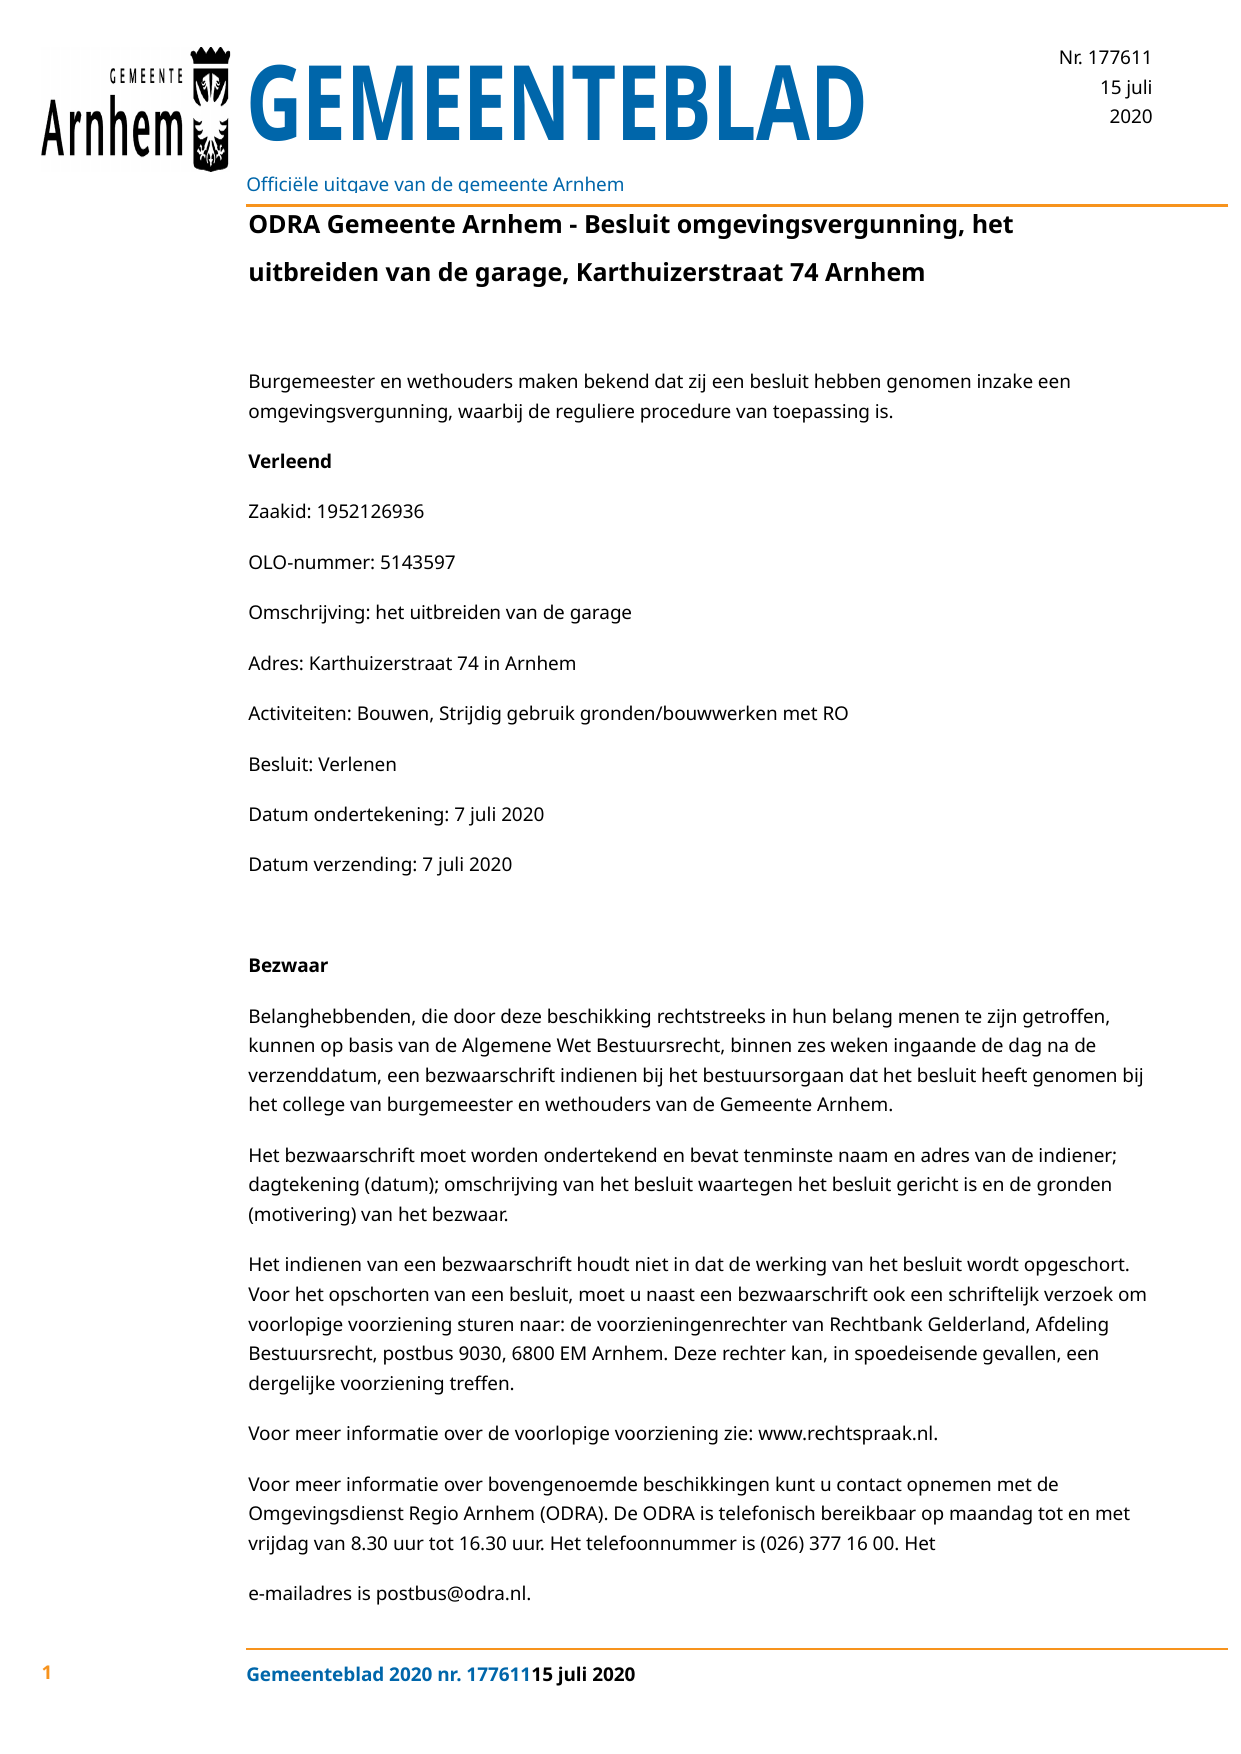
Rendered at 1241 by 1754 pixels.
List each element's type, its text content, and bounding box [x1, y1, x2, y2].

text Burgemeester en wethouders maken bekend dat zij een besluit hebben genomen inzake een omgevingsvergunning, waarbij de reguliere procedure van toepassing is. [248, 368, 1152, 424]
text Zaakid: 1952126936 [248, 499, 1152, 524]
text e-mailadres is postbus@odra.nl. [248, 1580, 1152, 1606]
text Datum ondertekening: 7 juli 2020 [248, 801, 1152, 827]
text Omschrijving: het uitbreiden van de garage [248, 599, 1152, 625]
text ODRA Gemeente Arnhem - Besluit omgevingsvergunning, het uitbreiden van de garage, Karthuizerstraat 74 Arnhem [248, 207, 1152, 288]
text Datum verzending: 7 juli 2020 [248, 852, 1152, 877]
text Voor meer informatie over bovengenoemde beschikkingen kunt u contact opnemen met de Omgevingsdienst Regio Arnhem (ODRA). De ODRA is telefonisch bereikbaar op maandag tot en met vrijdag van 8.30 uur tot 16.30 uur. Het telefoonnummer is (026) 377 16 00. Het [248, 1471, 1152, 1556]
text Verleend [248, 448, 1152, 474]
text Het bezwaarschrift moet worden ondertekend en bevat tenminste naam en adres van de indiener; dagtekening (datum); omschrijving van het besluit waartegen het besluit gericht is en de gronden (motivering) van het bezwaar. [248, 1142, 1152, 1227]
text Bezwaar [248, 952, 1152, 978]
text Belanghebbenden, die door deze beschikking rechtstreeks in hun belang menen te zijn getroffen, kunnen op basis van de Algemene Wet Bestuursrecht, binnen zes weken ingaande de dag na de verzenddatum, een bezwaarschrift indienen bij het bestuursorgaan dat het besluit heeft genomen bij het college van burgemeester en wethouders van de Gemeente Arnhem. [248, 1003, 1152, 1117]
text Het indienen van een bezwaarschrift houdt niet in dat de werking van het besluit wordt opgeschort. Voor het opschorten van een besluit, moet u naast een bezwaarschrift ook een schriftelijk verzoek om voorlopige voorziening sturen naar: de voorzieningenrechter van Rechtbank Gelderland, Afdeling Bestuursrecht, postbus 9030, 6800 EM Arnhem. Deze rechter kan, in spoedeisende gevallen, een dergelijke voorziening treffen. [248, 1252, 1152, 1396]
picture [41, 47, 231, 172]
text Voor meer informatie over de voorlopige voorziening zie: www.rechtspraak.nl. [248, 1420, 1152, 1446]
text Besluit: Verlenen [248, 751, 1152, 777]
text OLO-nummer: 5143597 [248, 549, 1152, 575]
text Activiteiten: Bouwen, Strijdig gebruik gronden/bouwwerken met RO [248, 700, 1152, 726]
text Adres: Karthuizerstraat 74 in Arnhem [248, 650, 1152, 676]
